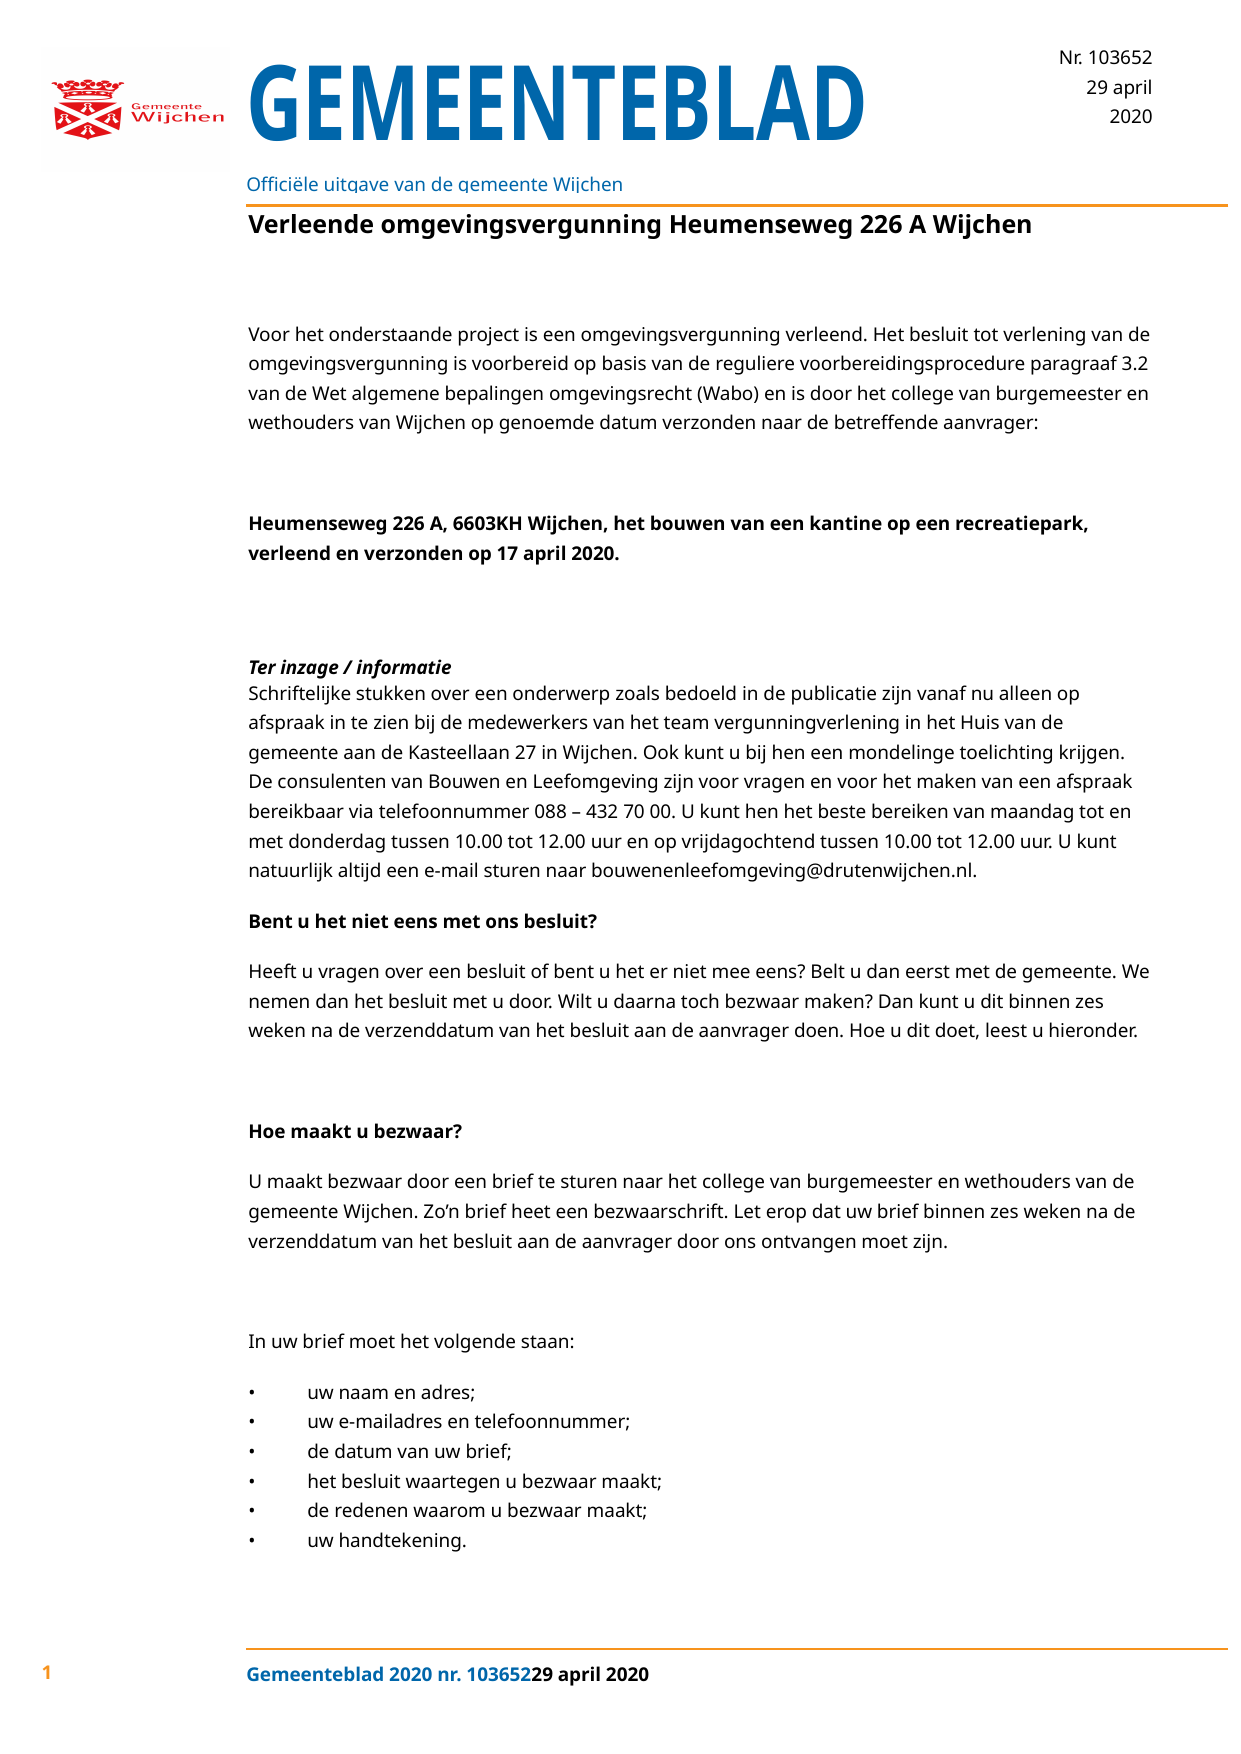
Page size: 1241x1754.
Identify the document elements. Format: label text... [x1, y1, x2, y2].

text Schriftelijke stukken over een onderwerp zoals bedoeld in de publicatie zijn vanaf nu alleen op afspraak in te zien bij de medewerkers van het team vergunningverlening in het Huis van de gemeente aan de Kasteellaan 27 in Wijchen. Ook kunt u bij hen een mondelinge toelichting krijgen. De consulenten van Bouwen en Leefomgeving zijn voor vragen en voor het maken van een afspraak bereikbaar via telefoonnummer 088 – 432 70 00. U kunt hen het beste bereiken van maandag tot en met donderdag tussen 10.00 tot 12.00 uur en op vrijdagochtend tussen 10.00 tot 12.00 uur. U kunt natuurlijk altijd een e-mail sturen naar bouwenenleefomgeving@drutenwijchen.nl. [248, 680, 1152, 883]
text In uw brief moet het volgende staan: [248, 1329, 1152, 1354]
text Heumenseweg 226 A, 6603KH Wijchen, het bouwen van een kantine op een recreatiepark, verleend en verzonden op 17 april 2020. [248, 510, 1152, 566]
text Ter inzage / informatie [248, 654, 1152, 680]
list de datum van uw brief; [248, 1438, 1152, 1464]
list uw e-mailadres en telefoonnummer; [248, 1409, 1152, 1434]
text Hoe maakt u bezwaar? [248, 1118, 1152, 1144]
text Voor het onderstaande project is een omgevingsvergunning verleend. Het besluit tot verlening van de omgevingsvergunning is voorbereid op basis van de reguliere voorbereidingsprocedure paragraaf 3.2 van de Wet algemene bepalingen omgevingsrecht (Wabo) en is door het college van burgemeester en wethouders van Wijchen op genoemde datum verzonden naar de betreffende aanvrager: [248, 321, 1152, 435]
list het besluit waartegen u bezwaar maakt; [248, 1468, 1152, 1494]
text Verleende omgevingsvergunning Heumenseweg 226 A Wijchen [248, 207, 1152, 241]
text Heeft u vragen over een besluit of bent u het er niet mee eens? Belt u dan eerst met de gemeente. We nemen dan het besluit met u door. Wilt u daarna toch bezwaar maken? Dan kunt u dit binnen zes weken na de verzenddatum van het besluit aan de aanvrager doen. Hoe u dit doet, leest u hieronder. [248, 958, 1152, 1043]
text U maakt bezwaar door een brief te sturen naar het college van burgemeester en wethouders van de gemeente Wijchen. Zo’n brief heet een bezwaarschrift. Let erop dat uw brief binnen zes weken na de verzenddatum van het besluit aan de aanvrager door ons ontvangen moet zijn. [248, 1169, 1152, 1254]
picture [41, 47, 231, 172]
text Bent u het niet eens met ons besluit? [248, 908, 1152, 934]
list uw naam en adres; [248, 1379, 1152, 1405]
list uw handtekening. [248, 1527, 1152, 1553]
list de redenen waarom u bezwaar maakt; [248, 1497, 1152, 1523]
